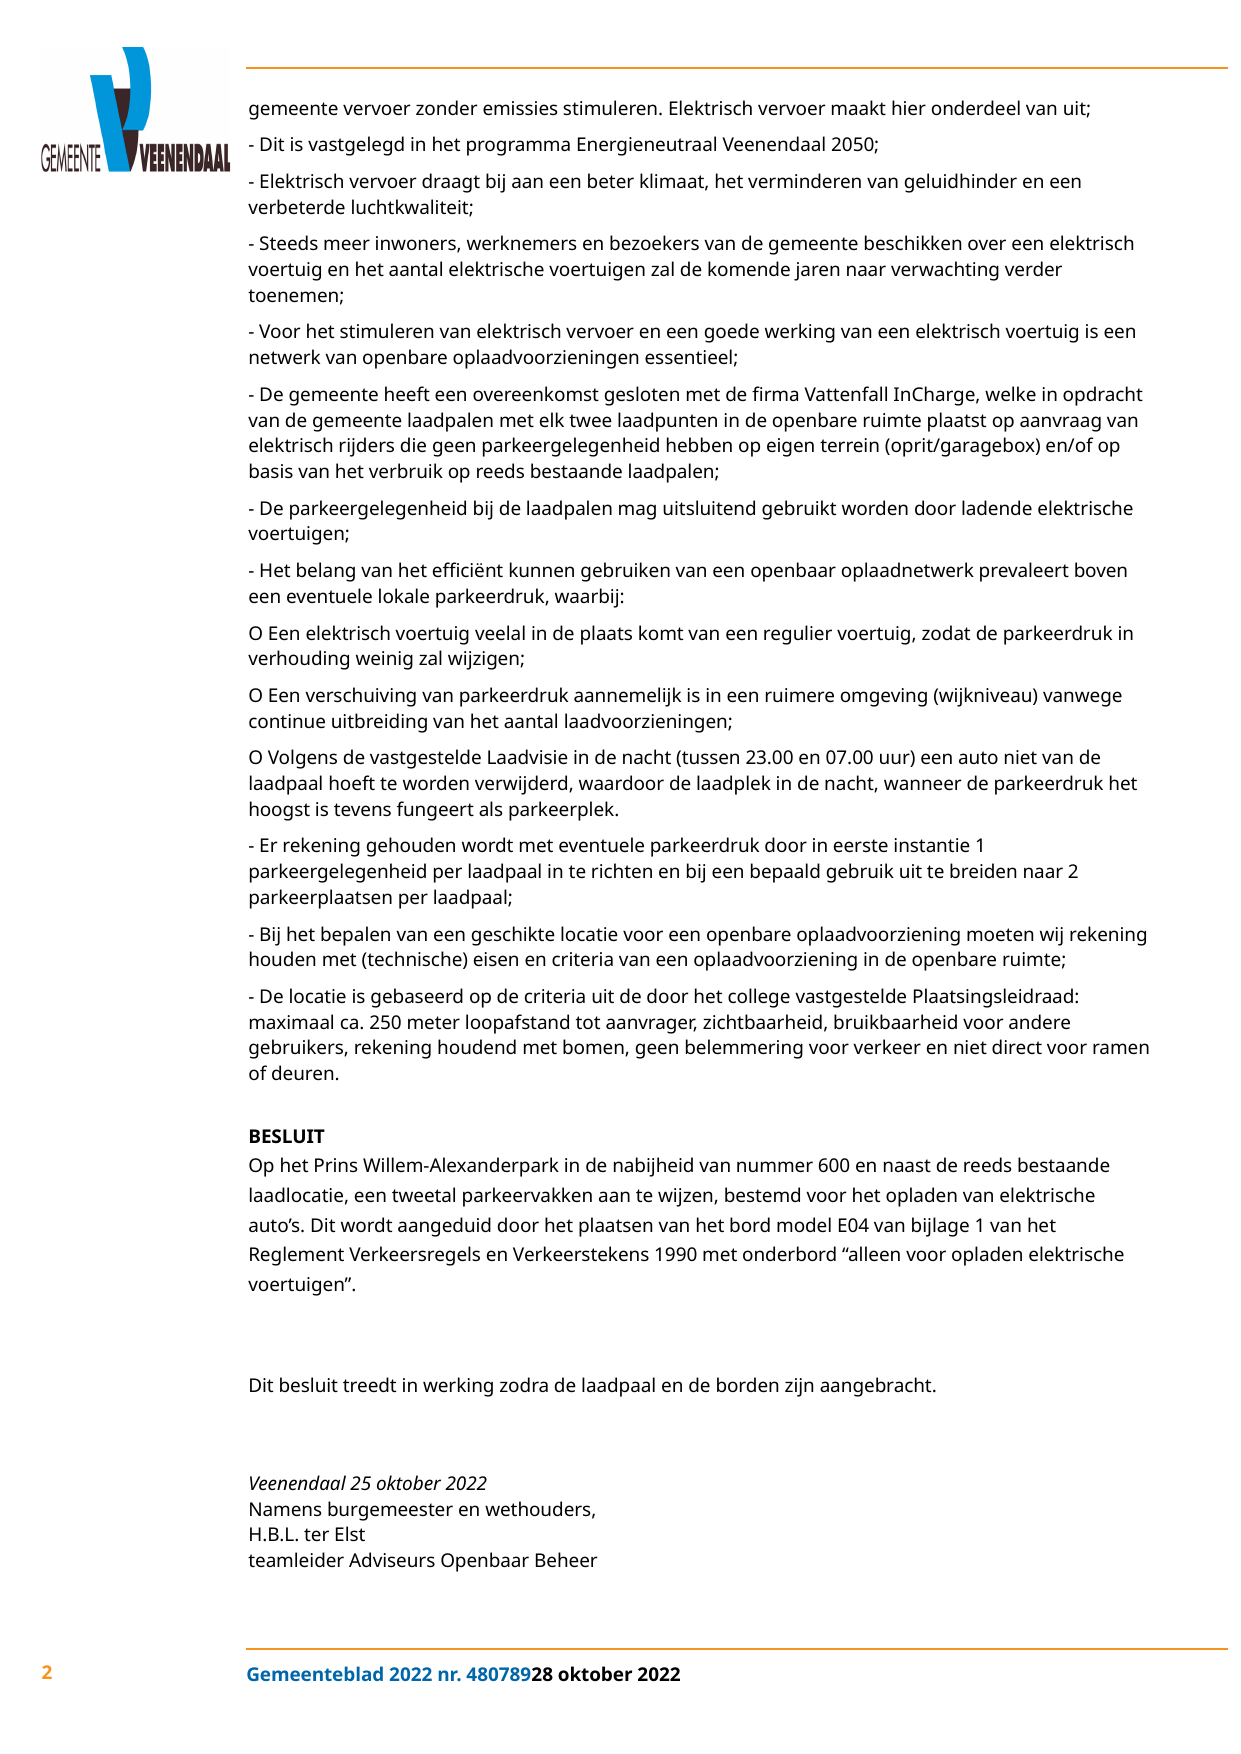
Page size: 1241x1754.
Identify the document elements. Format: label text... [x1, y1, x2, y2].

text - Er rekening gehouden wordt met eventuele parkeerdruk door in eerste instantie 1 parkeergelegenheid per laadpaal in te richten en bij een bepaald gebruik uit te breiden naar 2 parkeerplaatsen per laadpaal; [248, 833, 1152, 910]
text - De parkeergelegenheid bij de laadpalen mag uitsluitend gebruikt worden door ladende elektrische voertuigen; [248, 495, 1152, 546]
text O Volgens de vastgestelde Laadvisie in de nacht (tussen 23.00 en 07.00 uur) een auto niet van de laadpaal hoeft te worden verwijderd, waardoor de laadplek in de nacht, wanneer de parkeerdruk het hoogst is tevens fungeert als parkeerplek. [248, 744, 1152, 822]
text Namens burgemeester en wethouders, [248, 1496, 1152, 1521]
text - Bij het bepalen van een geschikte locatie voor een openbare oplaadvoorziening moeten wij rekening houden met (technische) eisen en criteria van een oplaadvoorziening in de openbare ruimte; [248, 921, 1152, 972]
text gemeente vervoer zonder emissies stimuleren. Elektrisch vervoer maakt hier onderdeel van uit; [248, 95, 1152, 121]
text - De locatie is gebaseerd op de criteria uit de door het college vastgestelde Plaatsingsleidraad: maximaal ca. 250 meter loopafstand tot aanvrager, zichtbaarheid, bruikbaarheid voor andere gebruikers, rekening houdend met bomen, geen belemmering voor verkeer en niet direct voor ramen of deuren. [248, 983, 1152, 1086]
text H.B.L. ter Elst [248, 1521, 1152, 1547]
text teamleider Adviseurs Openbaar Beheer [248, 1547, 1152, 1573]
text Veenendaal 25 oktober 2022 [248, 1470, 1152, 1496]
text Op het Prins Willem-Alexanderpark in de nabijheid van nummer 600 en naast de reeds bestaande laadlocatie, een tweetal parkeervakken aan te wijzen, bestemd voor het opladen van elektrische auto’s. Dit wordt aangeduid door het plaatsen van het bord model E04 van bijlage 1 van het Reglement Verkeersregels en Verkeerstekens 1990 met onderbord “alleen voor opladen elektrische voertuigen”. [248, 1153, 1152, 1297]
text - De gemeente heeft een overeenkomst gesloten met de firma Vattenfall InCharge, welke in opdracht van de gemeente laadpalen met elk twee laadpunten in de openbare ruimte plaatst op aanvraag van elektrisch rijders die geen parkeergelegenheid hebben op eigen terrein (oprit/garagebox) en/of op basis van het verbruik op reeds bestaande laadpalen; [248, 381, 1152, 484]
picture [123, 47, 231, 172]
text Dit besluit treedt in werking zodra de laadpaal en de borden zijn aangebracht. [248, 1372, 1152, 1397]
text O Een verschuiving van parkeerdruk aannemelijk is in een ruimere omgeving (wijkniveau) vanwege continue uitbreiding van het aantal laadvoorzieningen; [248, 682, 1152, 733]
text - Elektrisch vervoer draagt bij aan een beter klimaat, het verminderen van geluidhinder en een verbeterde luchtkwaliteit; [248, 168, 1152, 219]
text - Dit is vastgelegd in het programma Energieneutraal Veenendaal 2050; [248, 131, 1152, 157]
picture [41, 47, 130, 172]
text - Het belang van het efficiënt kunnen gebruiken van een openbaar oplaadnetwerk prevaleert boven een eventuele lokale parkeerdruk, waarbij: [248, 557, 1152, 609]
text O Een elektrisch voertuig veelal in de plaats komt van een regulier voertuig, zodat de parkeerdruk in verhouding weinig zal wijzigen; [248, 620, 1152, 671]
text - Steeds meer inwoners, werknemers en bezoekers van de gemeente beschikken over een elektrisch voertuig en het aantal elektrische voertuigen zal de komende jaren naar verwachting verder toenemen; [248, 231, 1152, 308]
text BESLUIT [248, 1123, 1152, 1149]
text - Voor het stimuleren van elektrisch vervoer en een goede werking van een elektrisch voertuig is een netwerk van openbare oplaadvoorzieningen essentieel; [248, 319, 1152, 370]
